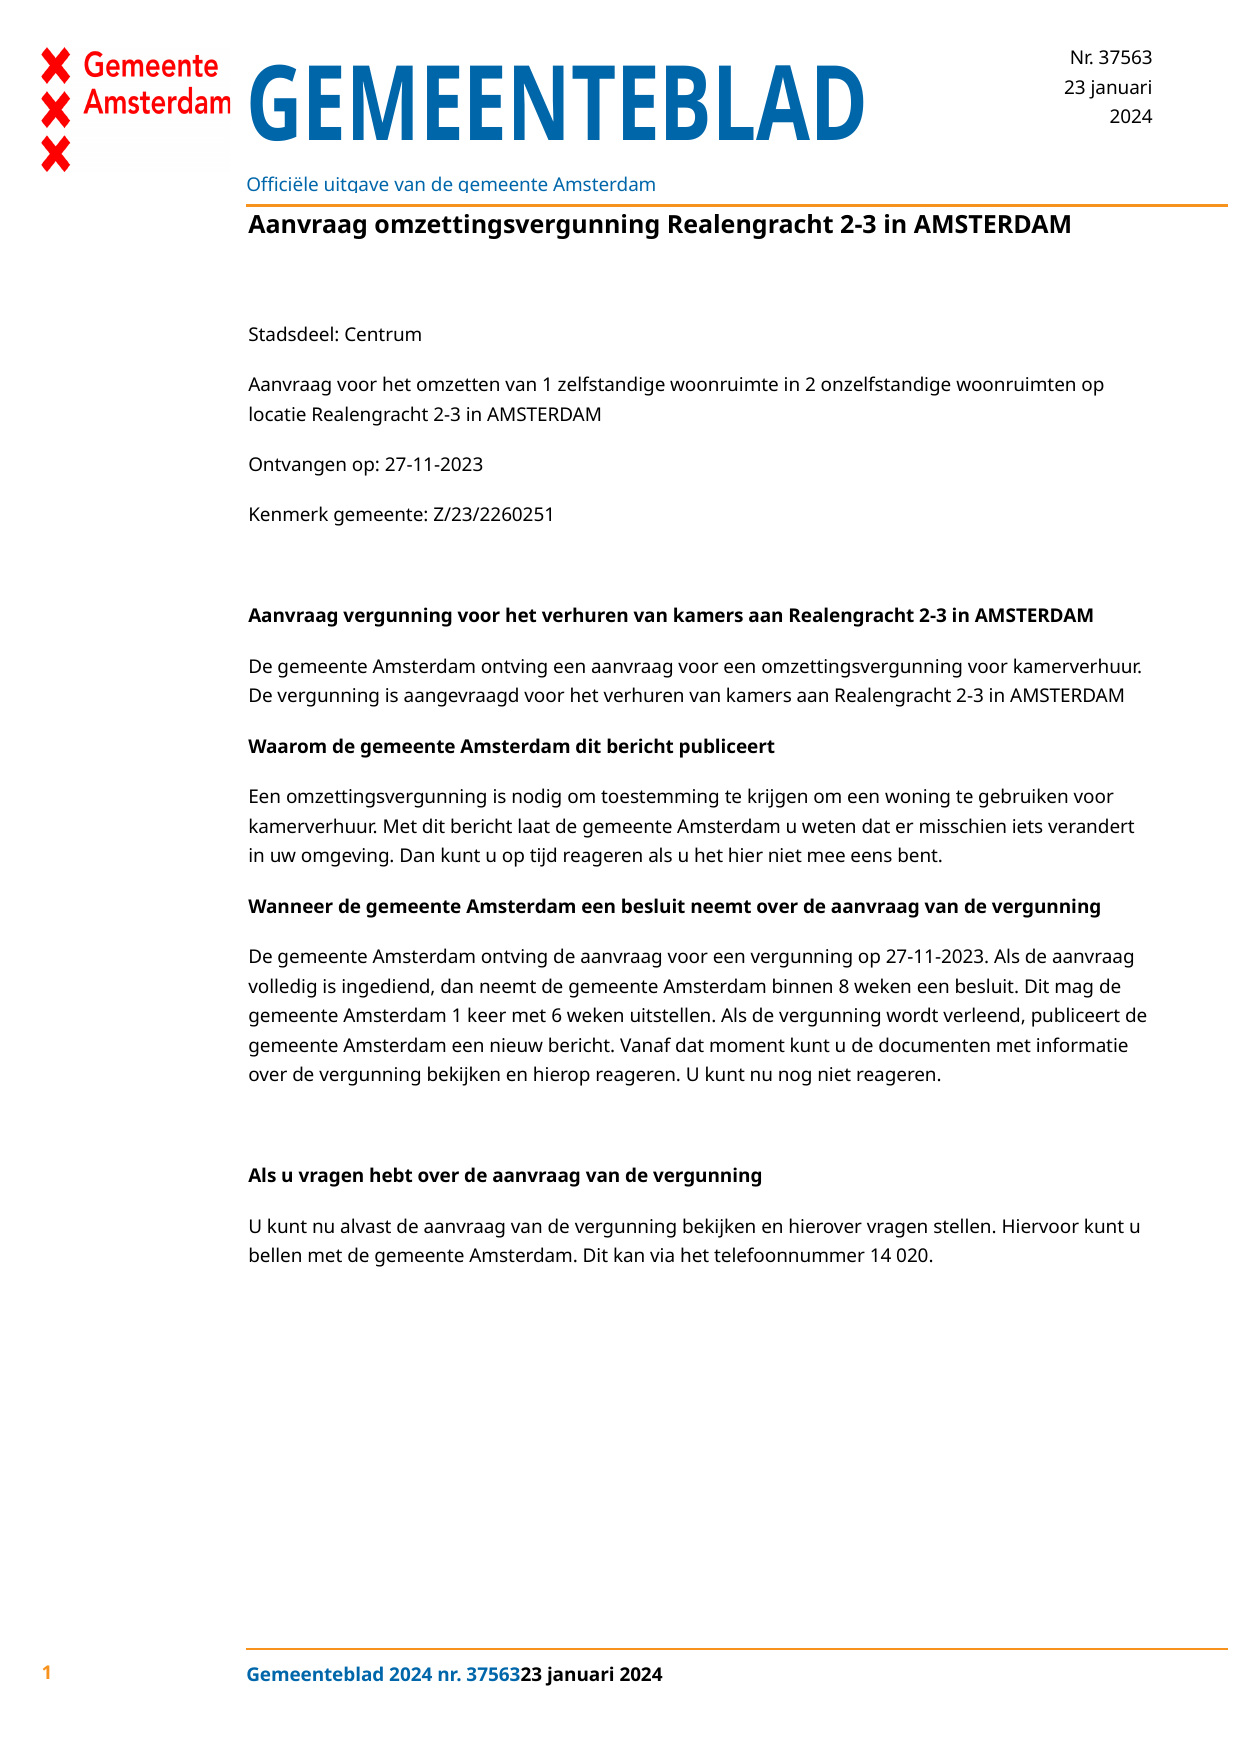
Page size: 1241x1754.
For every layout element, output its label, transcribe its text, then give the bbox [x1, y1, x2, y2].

text Als u vragen hebt over de aanvraag van de vergunning [248, 1162, 1152, 1188]
picture [41, 47, 231, 172]
text Ontvangen op: 27-11-2023 [248, 451, 1152, 477]
text Stadsdeel: Centrum [248, 321, 1152, 346]
text Kenmerk gemeente: Z/23/2260251 [248, 502, 1152, 527]
text Een omzettingsvergunning is nodig om toestemming te krijgen om een woning te gebruiken voor kamerverhuur. Met dit bericht laat de gemeente Amsterdam u weten dat er misschien iets verandert in uw omgeving. Dan kunt u op tijd reageren als u het hier niet mee eens bent. [248, 783, 1152, 868]
text Aanvraag vergunning voor het verhuren van kamers aan Realengracht 2-3 in AMSTERDAM [248, 602, 1152, 628]
text Aanvraag voor het omzetten van 1 zelfstandige woonruimte in 2 onzelfstandige woonruimten op locatie Realengracht 2-3 in AMSTERDAM [248, 371, 1152, 426]
text Aanvraag omzettingsvergunning Realengracht 2-3 in AMSTERDAM [248, 207, 1152, 241]
text De gemeente Amsterdam ontving de aanvraag voor een vergunning op 27-11-2023. Als de aanvraag volledig is ingediend, dan neemt de gemeente Amsterdam binnen 8 weken een besluit. Dit mag de gemeente Amsterdam 1 keer met 6 weken uitstellen. Als de vergunning wordt verleend, publiceert de gemeente Amsterdam een nieuw bericht. Vanaf dat moment kunt u de documenten met informatie over de vergunning bekijken en hierop reageren. U kunt nu nog niet reageren. [248, 943, 1152, 1087]
text Wanneer de gemeente Amsterdam een besluit neemt over de aanvraag van de vergunning [248, 893, 1152, 918]
text U kunt nu alvast de aanvraag van de vergunning bekijken en hierover vragen stellen. Hiervoor kunt u bellen met de gemeente Amsterdam. Dit kan via het telefoonnummer 14 020. [248, 1213, 1152, 1268]
text De gemeente Amsterdam ontving een aanvraag voor een omzettingsvergunning voor kamerverhuur. De vergunning is aangevraagd voor het verhuren van kamers aan Realengracht 2-3 in AMSTERDAM [248, 653, 1152, 708]
text Waarom de gemeente Amsterdam dit bericht publiceert [248, 733, 1152, 758]
